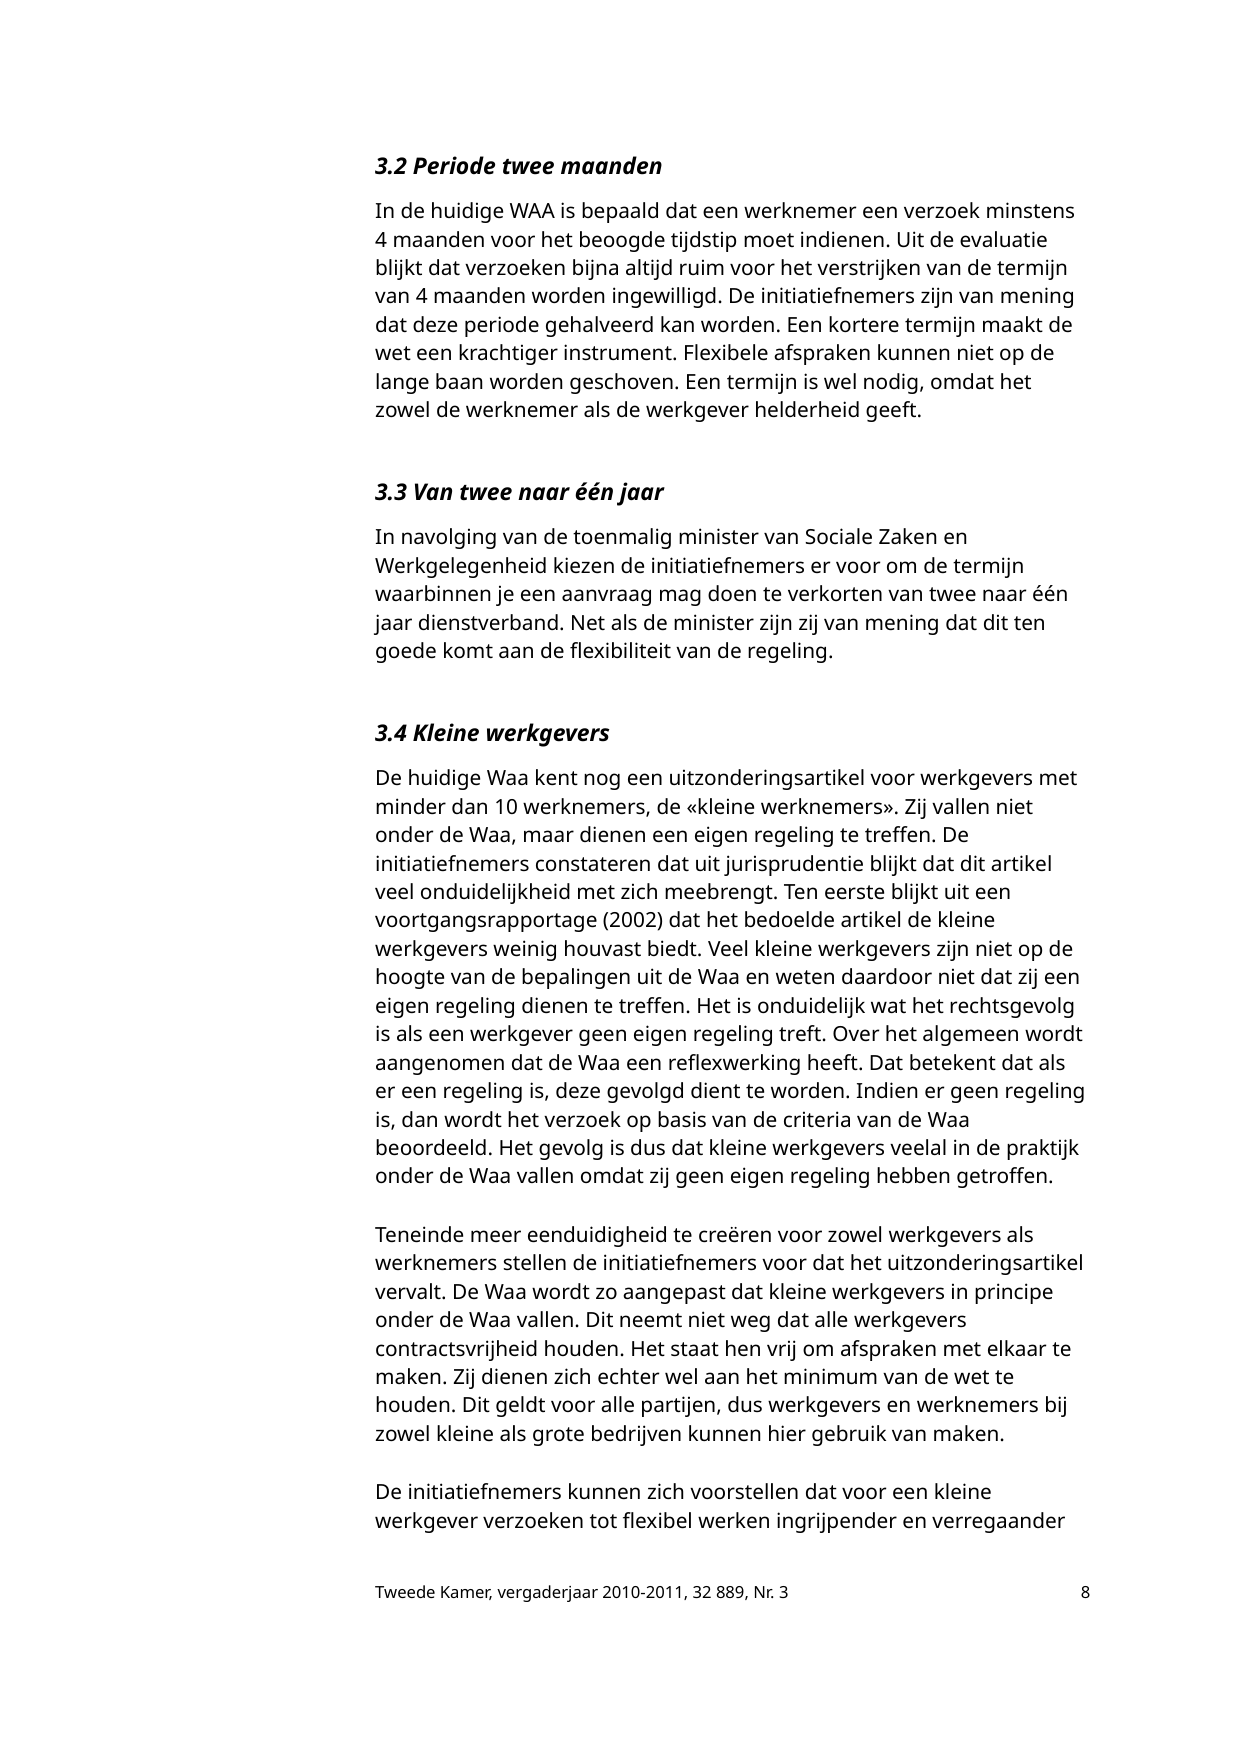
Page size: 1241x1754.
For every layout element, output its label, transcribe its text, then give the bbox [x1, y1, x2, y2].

text In navolging van de toenmalig minister van Sociale Zaken en Werkgelegenheid kiezen de initiatiefnemers er voor om de termijn waarbinnen je een aanvraag mag doen te verkorten van twee naar één jaar dienstverband. Net als de minister zijn zij van mening dat dit ten goede komt aan de flexibiliteit van de regeling. [375, 522, 1090, 665]
text De initiatiefnemers kunnen zich voorstellen dat voor een kleine werkgever verzoeken tot flexibel werken ingrijpender en verregaander [375, 1477, 1090, 1534]
text In de huidige WAA is bepaald dat een werknemer een verzoek minstens 4 maanden voor het beoogde tijdstip moet indienen. Uit de evaluatie blijkt dat verzoeken bijna altijd ruim voor het verstrijken van de termijn van 4 maanden worden ingewilligd. De initiatiefnemers zijn van mening dat deze periode gehalveerd kan worden. Een kortere termijn maakt de wet een krachtiger instrument. Flexibele afspraken kunnen niet op de lange baan worden geschoven. Een termijn is wel nodig, omdat het zowel de werknemer als de werkgever helderheid geeft. [375, 196, 1090, 424]
subtitle 3.3 Van twee naar één jaar [375, 476, 1090, 507]
text Teneinde meer eenduidigheid te creëren voor zowel werkgevers als werknemers stellen de initiatiefnemers voor dat het uitzonderingsartikel vervalt. De Waa wordt zo aangepast dat kleine werkgevers in principe onder de Waa vallen. Dit neemt niet weg dat alle werkgevers contractsvrijheid houden. Het staat hen vrij om afspraken met elkaar te maken. Zij dienen zich echter wel aan het minimum van de wet te houden. Dit geldt voor alle partijen, dus werkgevers en werknemers bij zowel kleine als grote bedrijven kunnen hier gebruik van maken. [375, 1220, 1090, 1447]
subtitle 3.4 Kleine werkgevers [375, 717, 1090, 748]
subtitle 3.2 Periode twee maanden [375, 150, 1090, 181]
text De huidige Waa kent nog een uitzonderingsartikel voor werkgevers met minder dan 10 werknemers, de «kleine werknemers». Zij vallen niet onder de Waa, maar dienen een eigen regeling te treffen. De initiatiefnemers constateren dat uit jurisprudentie blijkt dat dit artikel veel onduidelijkheid met zich meebrengt. Ten eerste blijkt uit een voortgangsrapportage (2002) dat het bedoelde artikel de kleine werkgevers weinig houvast biedt. Veel kleine werkgevers zijn niet op de hoogte van de bepalingen uit de Waa en weten daardoor niet dat zij een eigen regeling dienen te treffen. Het is onduidelijk wat het rechtsgevolg is als een werkgever geen eigen regeling treft. Over het algemeen wordt aangenomen dat de Waa een reflexwerking heeft. Dat betekent dat als er een regeling is, deze gevolgd dient te worden. Indien er geen regeling is, dan wordt het verzoek op basis van de criteria van de Waa beoordeeld. Het gevolg is dus dat kleine werkgevers veelal in de praktijk onder de Waa vallen omdat zij geen eigen regeling hebben getroffen. [375, 763, 1090, 1190]
